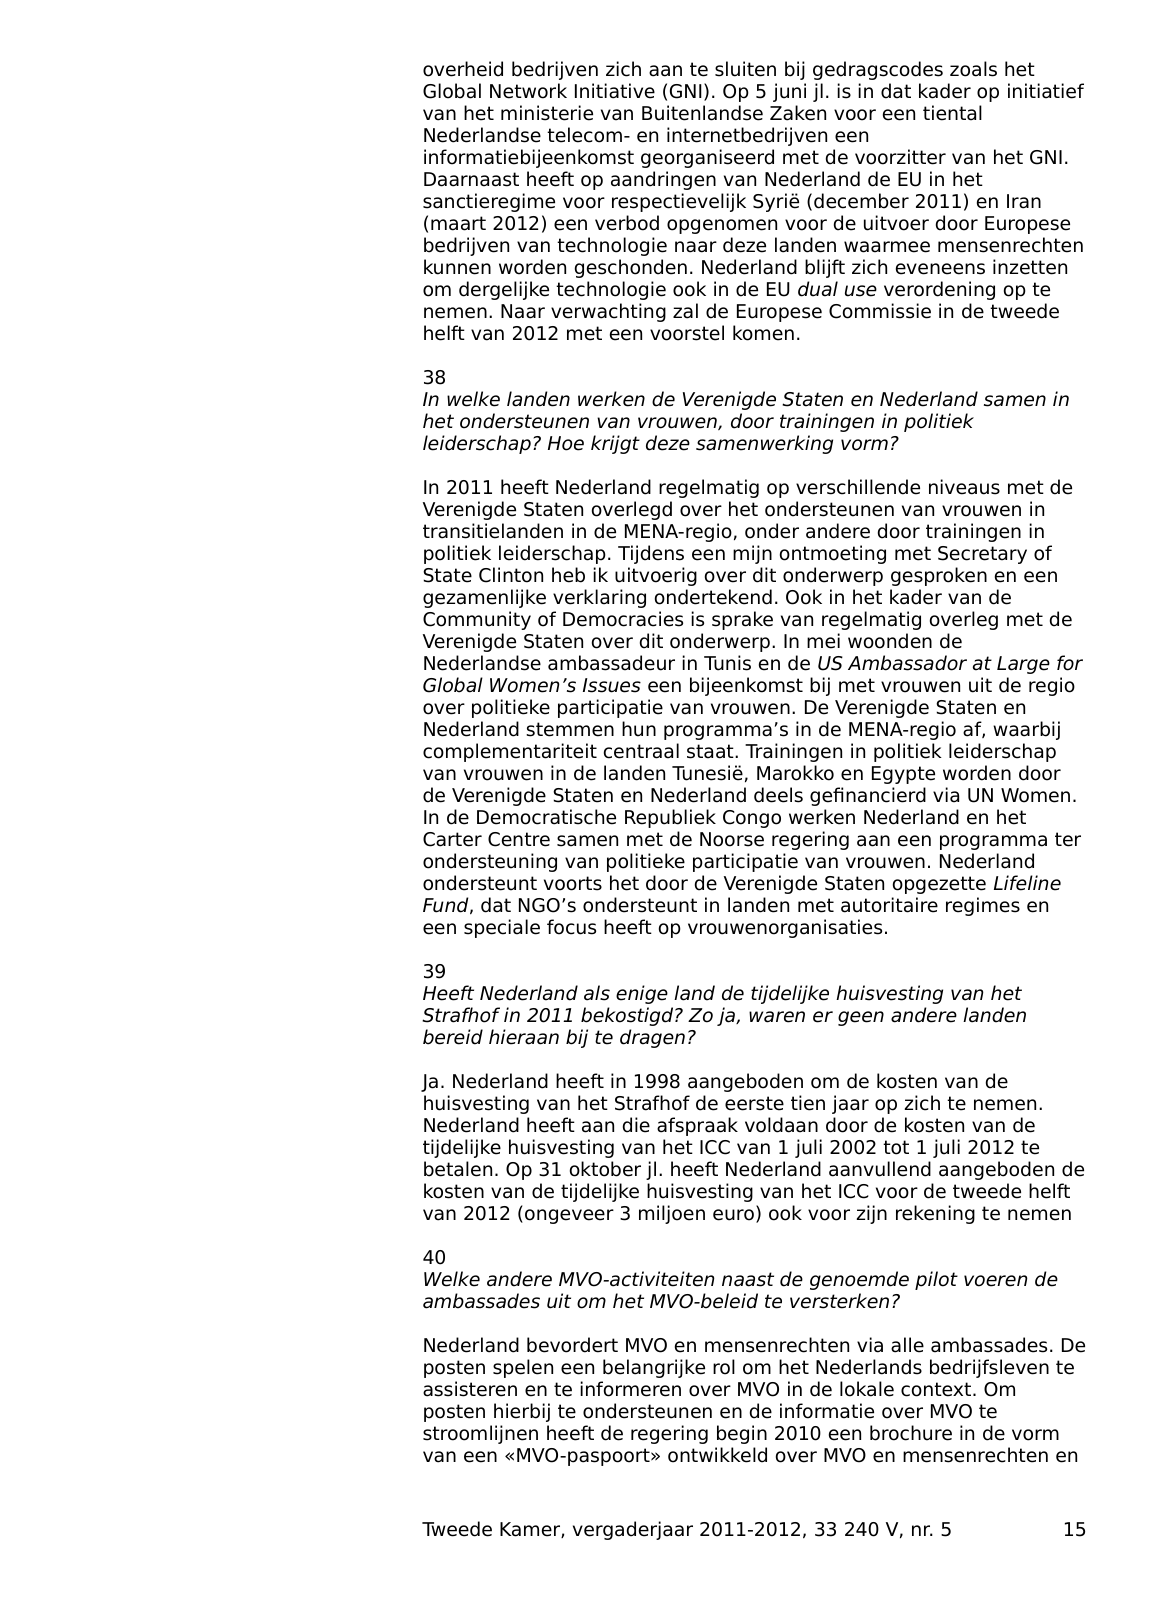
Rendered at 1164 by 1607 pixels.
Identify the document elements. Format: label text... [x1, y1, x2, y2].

text 39 [422, 961, 1087, 983]
text 38 [422, 367, 1087, 389]
text Heeft Nederland als enige land de tijdelijke huisvesting van het Strafhof in 2011 bekostigd? Zo ja, waren er geen andere landen bereid hieraan bij te dragen? [422, 983, 1087, 1049]
text overheid bedrijven zich aan te sluiten bij gedragscodes zoals het Global Network Initiative (GNI). Op 5 juni jl. is in dat kader op initiatief van het ministerie van Buitenlandse Zaken voor een tiental Nederlandse telecom- en internetbedrijven een informatiebijeenkomst georganiseerd met de voorzitter van het GNI. [422, 59, 1087, 169]
text Daarnaast heeft op aandringen van Nederland de EU in het sanctieregime voor respectievelijk Syrië (december 2011) en Iran (maart 2012) een verbod opgenomen voor de uitvoer door Europese bedrijven van technologie naar deze landen waarmee mensenrechten kunnen worden geschonden. Nederland blijft zich eveneens inzetten om dergelijke technologie ook in de EU dual use verordening op te nemen. Naar verwachting zal de Europese Commissie in de tweede helft van 2012 met een voorstel komen. [422, 169, 1087, 345]
text 40 [422, 1247, 1087, 1269]
text Welke andere MVO-activiteiten naast de genoemde pilot voeren de ambassades uit om het MVO-beleid te versterken? [422, 1269, 1087, 1313]
text In welke landen werken de Verenigde Staten en Nederland samen in het ondersteunen van vrouwen, door trainingen in politiek leiderschap? Hoe krijgt deze samenwerking vorm? [422, 389, 1087, 455]
text Nederland bevordert MVO en mensenrechten via alle ambassades. De posten spelen een belangrijke rol om het Nederlands bedrijfsleven te assisteren en te informeren over MVO in de lokale context. Om posten hierbij te ondersteunen en de informatie over MVO te stroomlijnen heeft de regering begin 2010 een brochure in de vorm van een «MVO-paspoort» ontwikkeld over MVO en mensenrechten en [422, 1335, 1087, 1467]
text In 2011 heeft Nederland regelmatig op verschillende niveaus met de Verenigde Staten overlegd over het ondersteunen van vrouwen in transitielanden in de MENA-regio, onder andere door trainingen in politiek leiderschap. Tijdens een mijn ontmoeting met Secretary of State Clinton heb ik uitvoerig over dit onderwerp gesproken en een gezamenlijke verklaring ondertekend. Ook in het kader van de Community of Democracies is sprake van regelmatig overleg met de Verenigde Staten over dit onderwerp. In mei woonden de Nederlandse ambassadeur in Tunis en de US Ambassador at Large for Global Women’s Issues een bijeenkomst bij met vrouwen uit de regio over politieke participatie van vrouwen. De Verenigde Staten en Nederland stemmen hun programma’s in de MENA-regio af, waarbij complementariteit centraal staat. Trainingen in politiek leiderschap van vrouwen in de landen Tunesië, Marokko en Egypte worden door de Verenigde Staten en Nederland deels gefinancierd via UN Women. In de Democratische Republiek Congo werken Nederland en het Carter Centre samen met de Noorse regering aan een programma ter ondersteuning van politieke participatie van vrouwen. Nederland ondersteunt voorts het door de Verenigde Staten opgezette Lifeline Fund, dat NGO’s ondersteunt in landen met autoritaire regimes en een speciale focus heeft op vrouwenorganisaties. [422, 477, 1087, 939]
text Ja. Nederland heeft in 1998 aangeboden om de kosten van de huisvesting van het Strafhof de eerste tien jaar op zich te nemen. Nederland heeft aan die afspraak voldaan door de kosten van de tijdelijke huisvesting van het ICC van 1 juli 2002 tot 1 juli 2012 te betalen. Op 31 oktober jl. heeft Nederland aanvullend aangeboden de kosten van de tijdelijke huisvesting van het ICC voor de tweede helft van 2012 (ongeveer 3 miljoen euro) ook voor zijn rekening te nemen [422, 1071, 1087, 1225]
